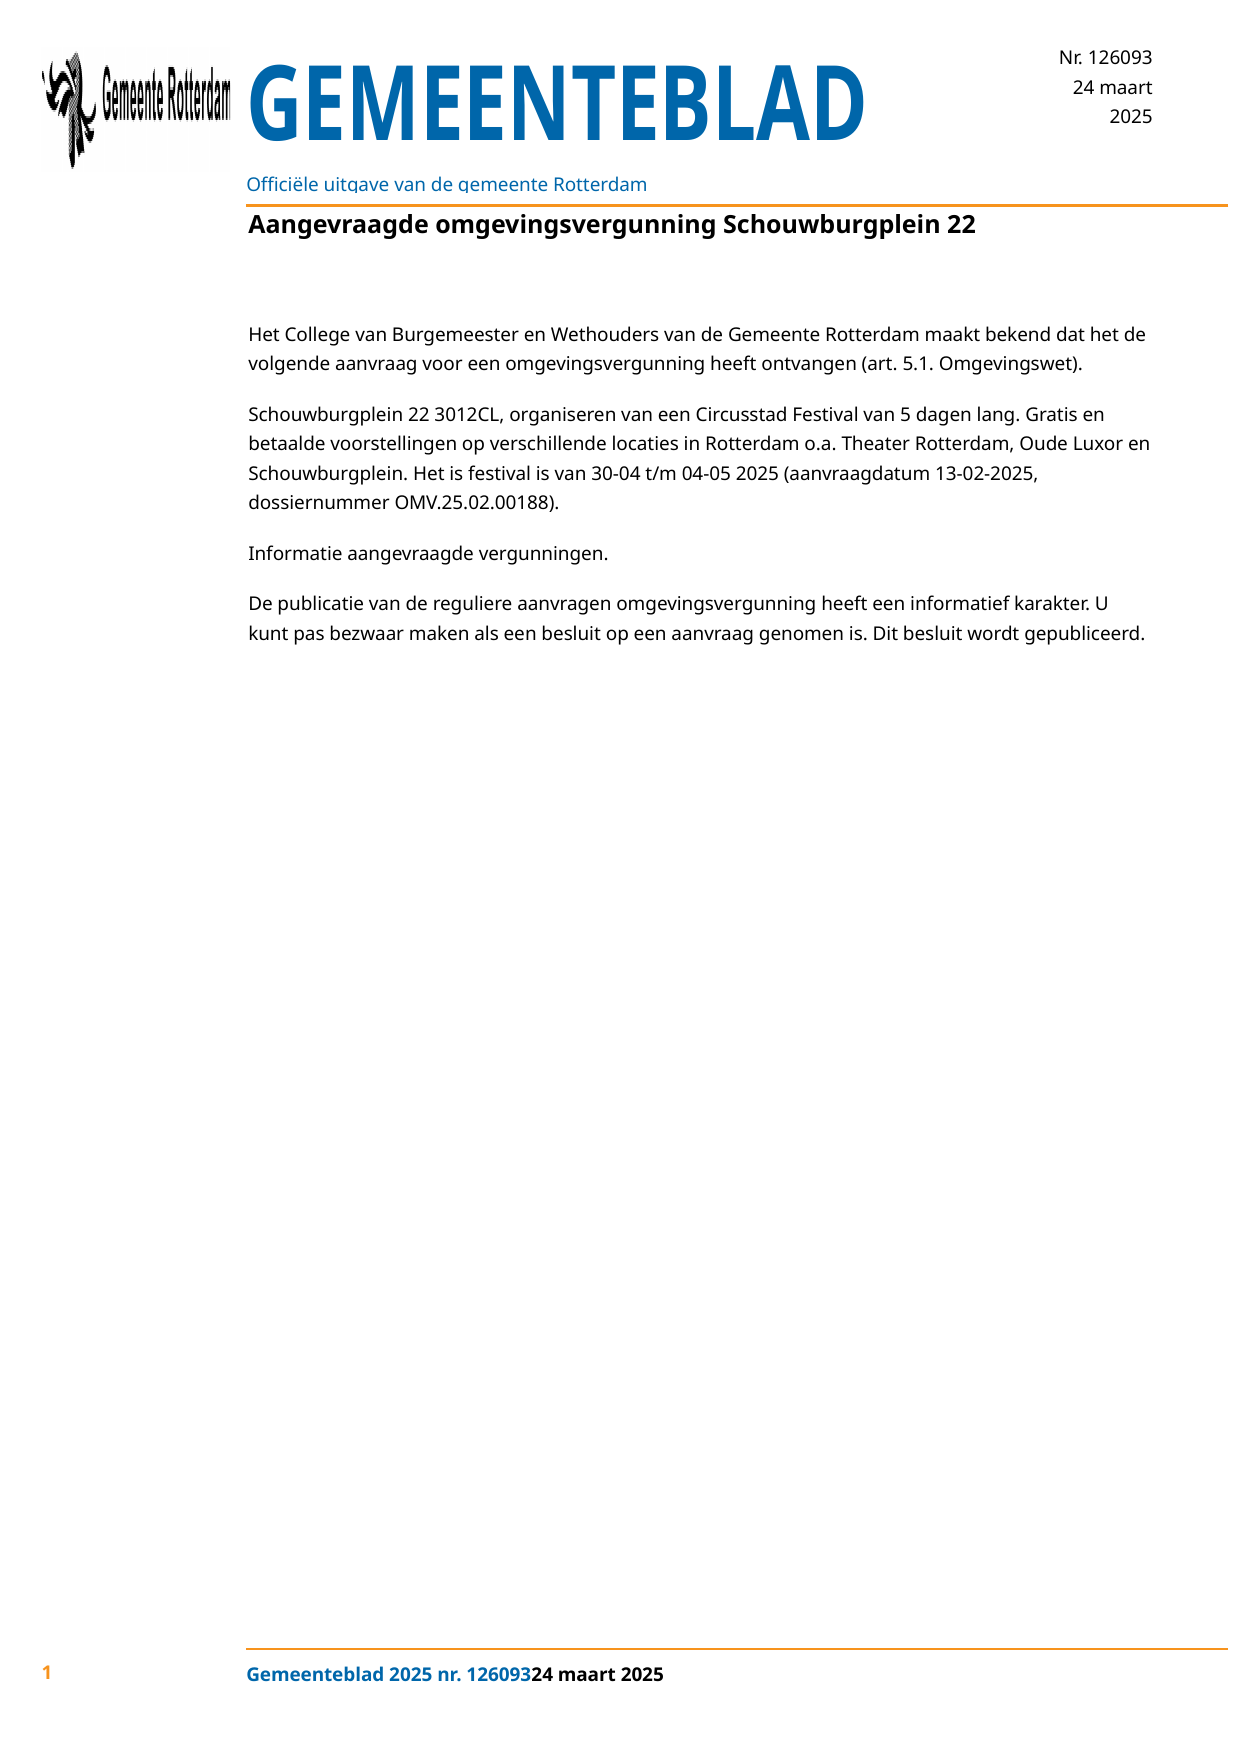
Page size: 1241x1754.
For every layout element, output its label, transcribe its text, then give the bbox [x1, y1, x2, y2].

text Schouwburgplein 22 3012CL, organiseren van een Circusstad Festival van 5 dagen lang. Gratis en betaalde voorstellingen op verschillende locaties in Rotterdam o.a. Theater Rotterdam, Oude Luxor en Schouwburgplein. Het is festival is van 30-04 t/m 04-05 2025 (aanvraagdatum 13-02-2025, dossiernummer OMV.25.02.00188). [248, 401, 1152, 515]
text Aangevraagde omgevingsvergunning Schouwburgplein 22 [248, 207, 1152, 241]
text Informatie aangevraagde vergunningen. [248, 540, 1152, 566]
text Het College van Burgemeester en Wethouders van de Gemeente Rotterdam maakt bekend dat het de volgende aanvraag voor een omgevingsvergunning heeft ontvangen (art. 5.1. Omgevingswet). [248, 321, 1152, 376]
picture [41, 47, 231, 172]
text De publicatie van de reguliere aanvragen omgevingsvergunning heeft een informatief karakter. U kunt pas bezwaar maken als een besluit op een aanvraag genomen is. Dit besluit wordt gepubliceerd. [248, 590, 1152, 646]
